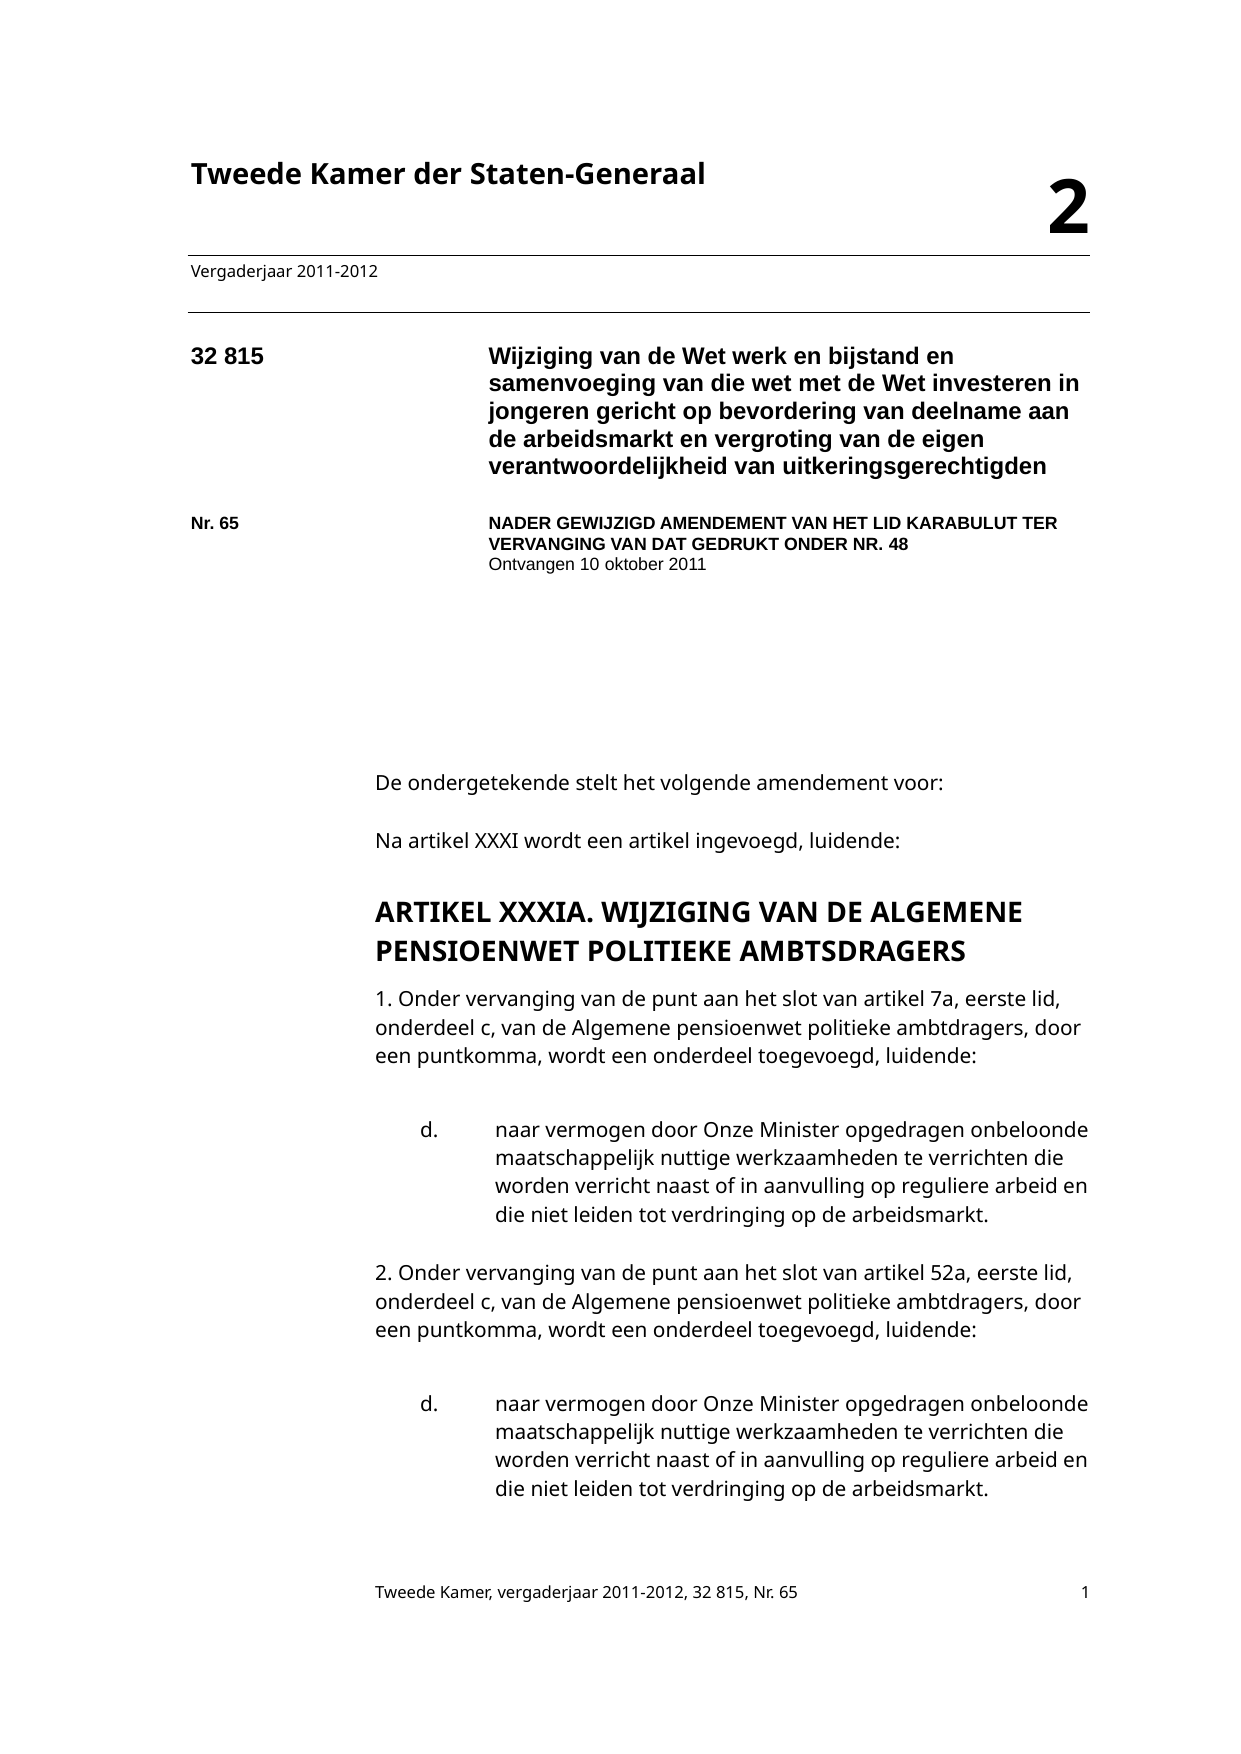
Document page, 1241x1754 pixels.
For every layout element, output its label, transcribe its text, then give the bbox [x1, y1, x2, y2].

table_header 2 [910, 150, 1090, 255]
text 1. Onder vervanging van de punt aan het slot van artikel 7a, eerste lid, onderdeel c, van de Algemene pensioenwet politieke ambtdragers, door een puntkomma, wordt een onderdeel toegevoegd, luidende: [375, 984, 1090, 1070]
text 2. Onder vervanging van de punt aan het slot van artikel 52a, eerste lid, onderdeel c, van de Algemene pensioenwet politieke ambtdragers, door een puntkomma, wordt een onderdeel toegevoegd, luidende: [375, 1258, 1090, 1344]
table_cell NADER GEWIJZIGD AMENDEMENT VAN HET LID KARABULUT TER VERVANGING VAN DAT GEDRUKT ONDER NR. 48 Ontvangen 10 oktober 2011 [485, 510, 1090, 649]
list naar vermogen door Onze Minister opgedragen onbeloonde maatschappelijk nuttige werkzaamheden te verrichten die worden verricht naast of in aanvulling op reguliere arbeid en die niet leiden tot verdringing op de arbeidsmarkt. [420, 1115, 1090, 1228]
table_cell [485, 313, 1090, 339]
text Na artikel XXXI wordt een artikel ingevoegd, luidende: [375, 826, 1090, 854]
table_cell 32 815 [188, 339, 485, 510]
table_cell Vergaderjaar 2011-2012 [188, 256, 485, 312]
text De ondergetekende stelt het volgende amendement voor: [375, 768, 1090, 796]
table_header Tweede Kamer der Staten-Generaal [188, 150, 909, 255]
table_cell Nr. 65 [188, 510, 485, 649]
list naar vermogen door Onze Minister opgedragen onbeloonde maatschappelijk nuttige werkzaamheden te verrichten die worden verricht naast of in aanvulling op reguliere arbeid en die niet leiden tot verdringing op de arbeidsmarkt. [420, 1389, 1090, 1502]
table_cell [485, 256, 1090, 312]
subtitle ARTIKEL XXXIA. WIJZIGING VAN DE ALGEMENE PENSIOENWET POLITIEKE AMBTSDRAGERS [375, 892, 1090, 969]
table_cell Wijziging van de Wet werk en bijstand en samenvoeging van die wet met de Wet investeren in jongeren gericht op bevordering van deelname aan de arbeidsmarkt en vergroting van de eigen verantwoordelijkheid van uitkeringsgerechtigden [485, 339, 1090, 510]
table_cell [188, 313, 485, 339]
